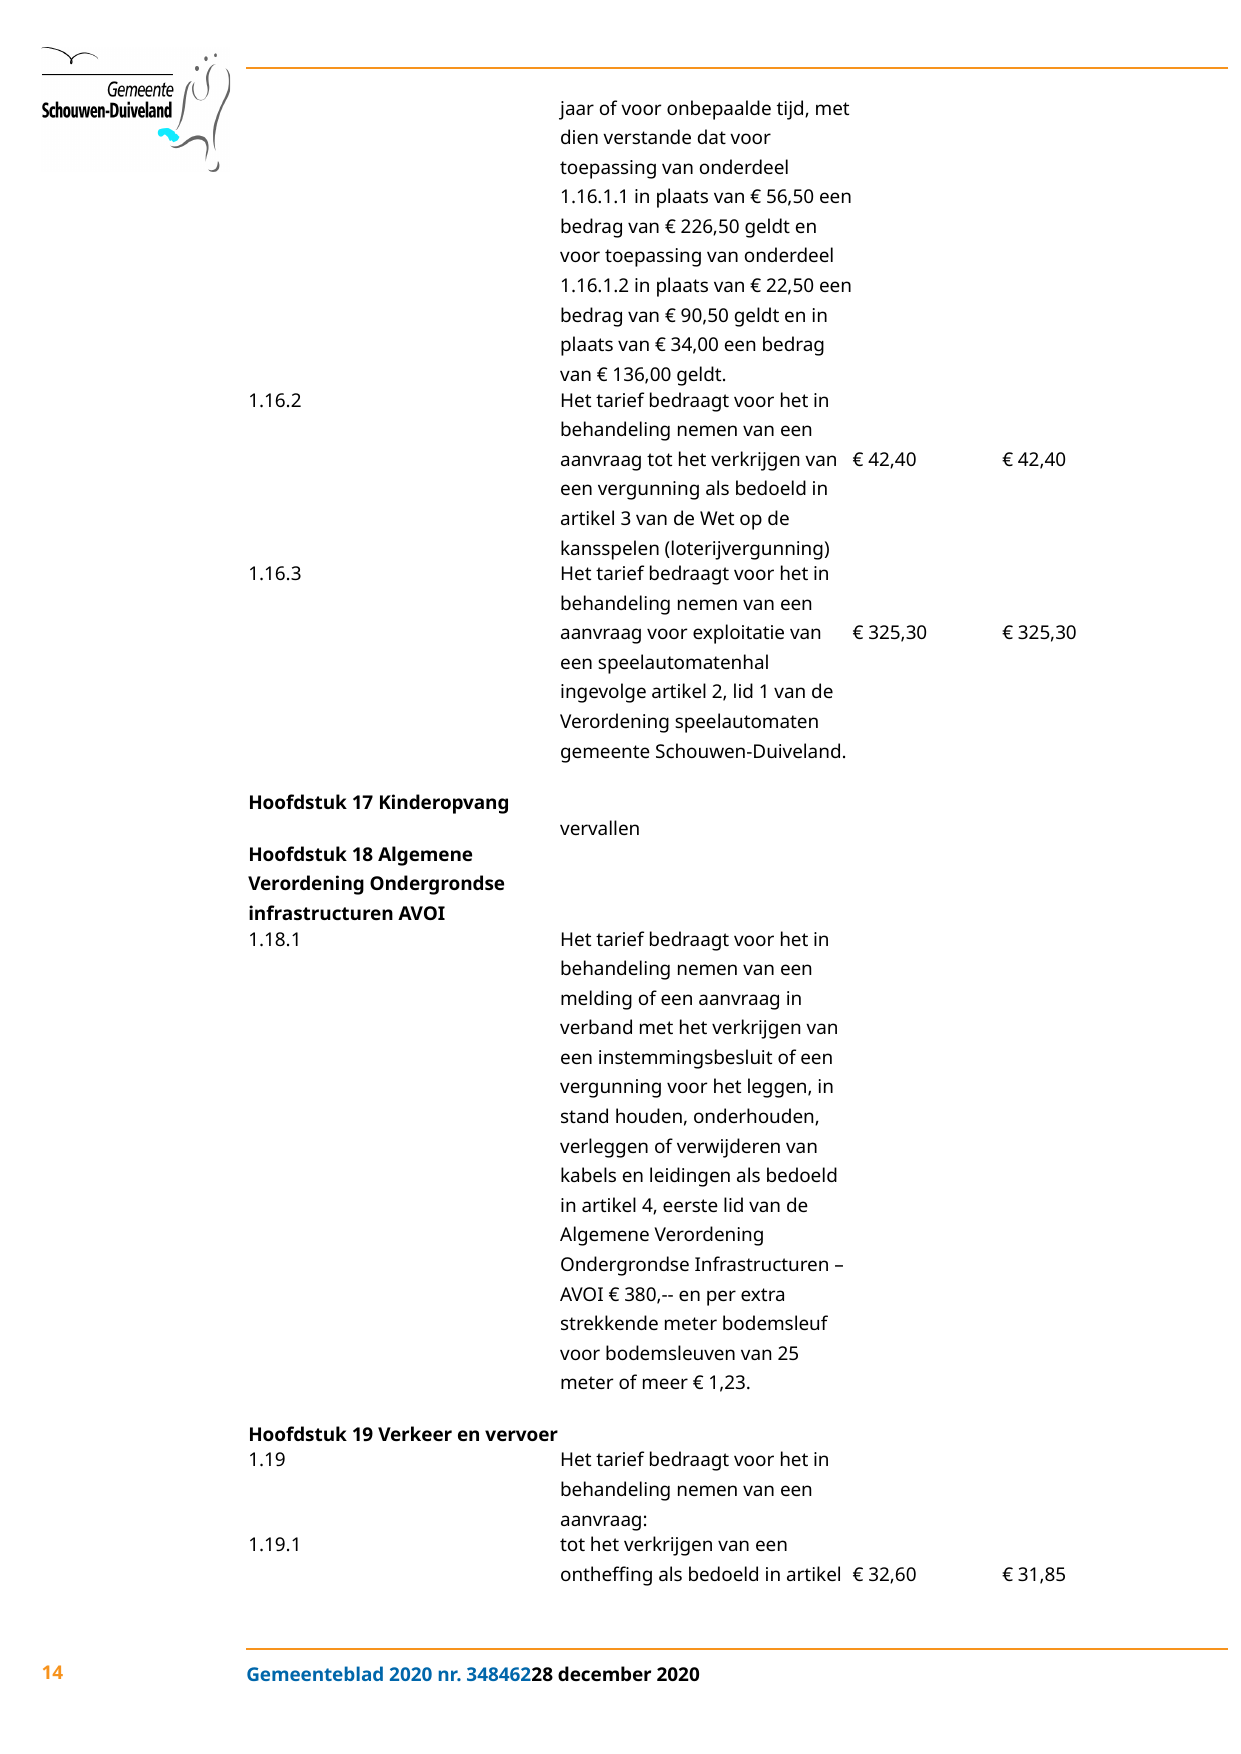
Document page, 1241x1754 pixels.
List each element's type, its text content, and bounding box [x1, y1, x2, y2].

table_cell [853, 1421, 1002, 1447]
table_cell Het tarief bedraagt voor het in behandeling nemen van een aanvraag: [560, 1447, 852, 1532]
table_cell € 325,30 [1002, 560, 1152, 764]
table_cell [853, 1395, 1002, 1421]
table_cell [853, 841, 1002, 926]
table_cell Het tarief bedraagt voor het in behandeling nemen van een aanvraag voor exploitatie van een speelautomatenhal ingevolge artikel 2, lid 1 van de Verordening speelautomaten gemeente Schouwen-Duiveland. [560, 560, 852, 764]
table_cell [1002, 764, 1152, 789]
table_cell [1002, 815, 1152, 841]
table_cell 1.19.1 [248, 1532, 560, 1587]
table_cell [853, 95, 1002, 387]
table_cell tot het verkrijgen van een ontheffing als bedoeld in artikel [560, 1532, 852, 1587]
table_cell 1.16.3 [248, 560, 560, 764]
table_cell [853, 815, 1002, 841]
table_cell Het tarief bedraagt voor het in behandeling nemen van een melding of een aanvraag in verband met het verkrijgen van een instemmingsbesluit of een vergunning voor het leggen, in stand houden, onderhouden, verleggen of verwijderen van kabels en leidingen als bedoeld in artikel 4, eerste lid van de Algemene Verordening Ondergrondse Infrastructuren – AVOI € 380,-- en per extra strekkende meter bodemsleuf voor bodemsleuven van 25 meter of meer € 1,23. [560, 926, 852, 1395]
table_cell Hoofdstuk 19 Verkeer en vervoer [248, 1421, 852, 1447]
table_cell [560, 1395, 852, 1421]
table_cell [1002, 789, 1152, 815]
table_cell [248, 95, 560, 387]
table_cell € 42,40 [853, 387, 1002, 560]
table_cell [853, 1447, 1002, 1532]
table_cell 1.18.1 [248, 926, 560, 1395]
table_cell Hoofdstuk 17 Kinderopvang [248, 789, 852, 815]
table_cell [248, 764, 560, 789]
table_cell [1002, 1447, 1152, 1532]
table_cell vervallen [560, 815, 852, 841]
table_cell € 42,40 [1002, 387, 1152, 560]
table_cell [1002, 95, 1152, 387]
table_cell [853, 764, 1002, 789]
table_cell [248, 1395, 560, 1421]
table_cell [853, 926, 1002, 1395]
table_cell € 32,60 [853, 1532, 1002, 1587]
table_cell [560, 764, 852, 789]
table_cell [1002, 1395, 1152, 1421]
table_cell 1.19 [248, 1447, 560, 1532]
table_cell 1.16.2 [248, 387, 560, 560]
table_cell [560, 841, 852, 926]
picture [41, 47, 231, 172]
table_cell jaar of voor onbepaalde tijd, met dien verstande dat voor toepassing van onderdeel 1.16.1.1 in plaats van € 56,50 een bedrag van € 226,50 geldt en voor toepassing van onderdeel 1.16.1.2 in plaats van € 22,50 een bedrag van € 90,50 geldt en in plaats van € 34,00 een bedrag van € 136,00 geldt. [560, 95, 852, 387]
table_cell [248, 815, 560, 841]
table_cell Hoofdstuk 18 Algemene Verordening Ondergrondse infrastructuren AVOI [248, 841, 560, 926]
table_cell [1002, 1421, 1152, 1447]
table_cell € 31,85 [1002, 1532, 1152, 1587]
table_cell [1002, 926, 1152, 1395]
table_cell [1002, 841, 1152, 926]
table_cell Het tarief bedraagt voor het in behandeling nemen van een aanvraag tot het verkrijgen van een vergunning als bedoeld in artikel 3 van de Wet op de kansspelen (loterijvergunning) [560, 387, 852, 560]
table_cell [853, 789, 1002, 815]
table_cell € 325,30 [853, 560, 1002, 764]
